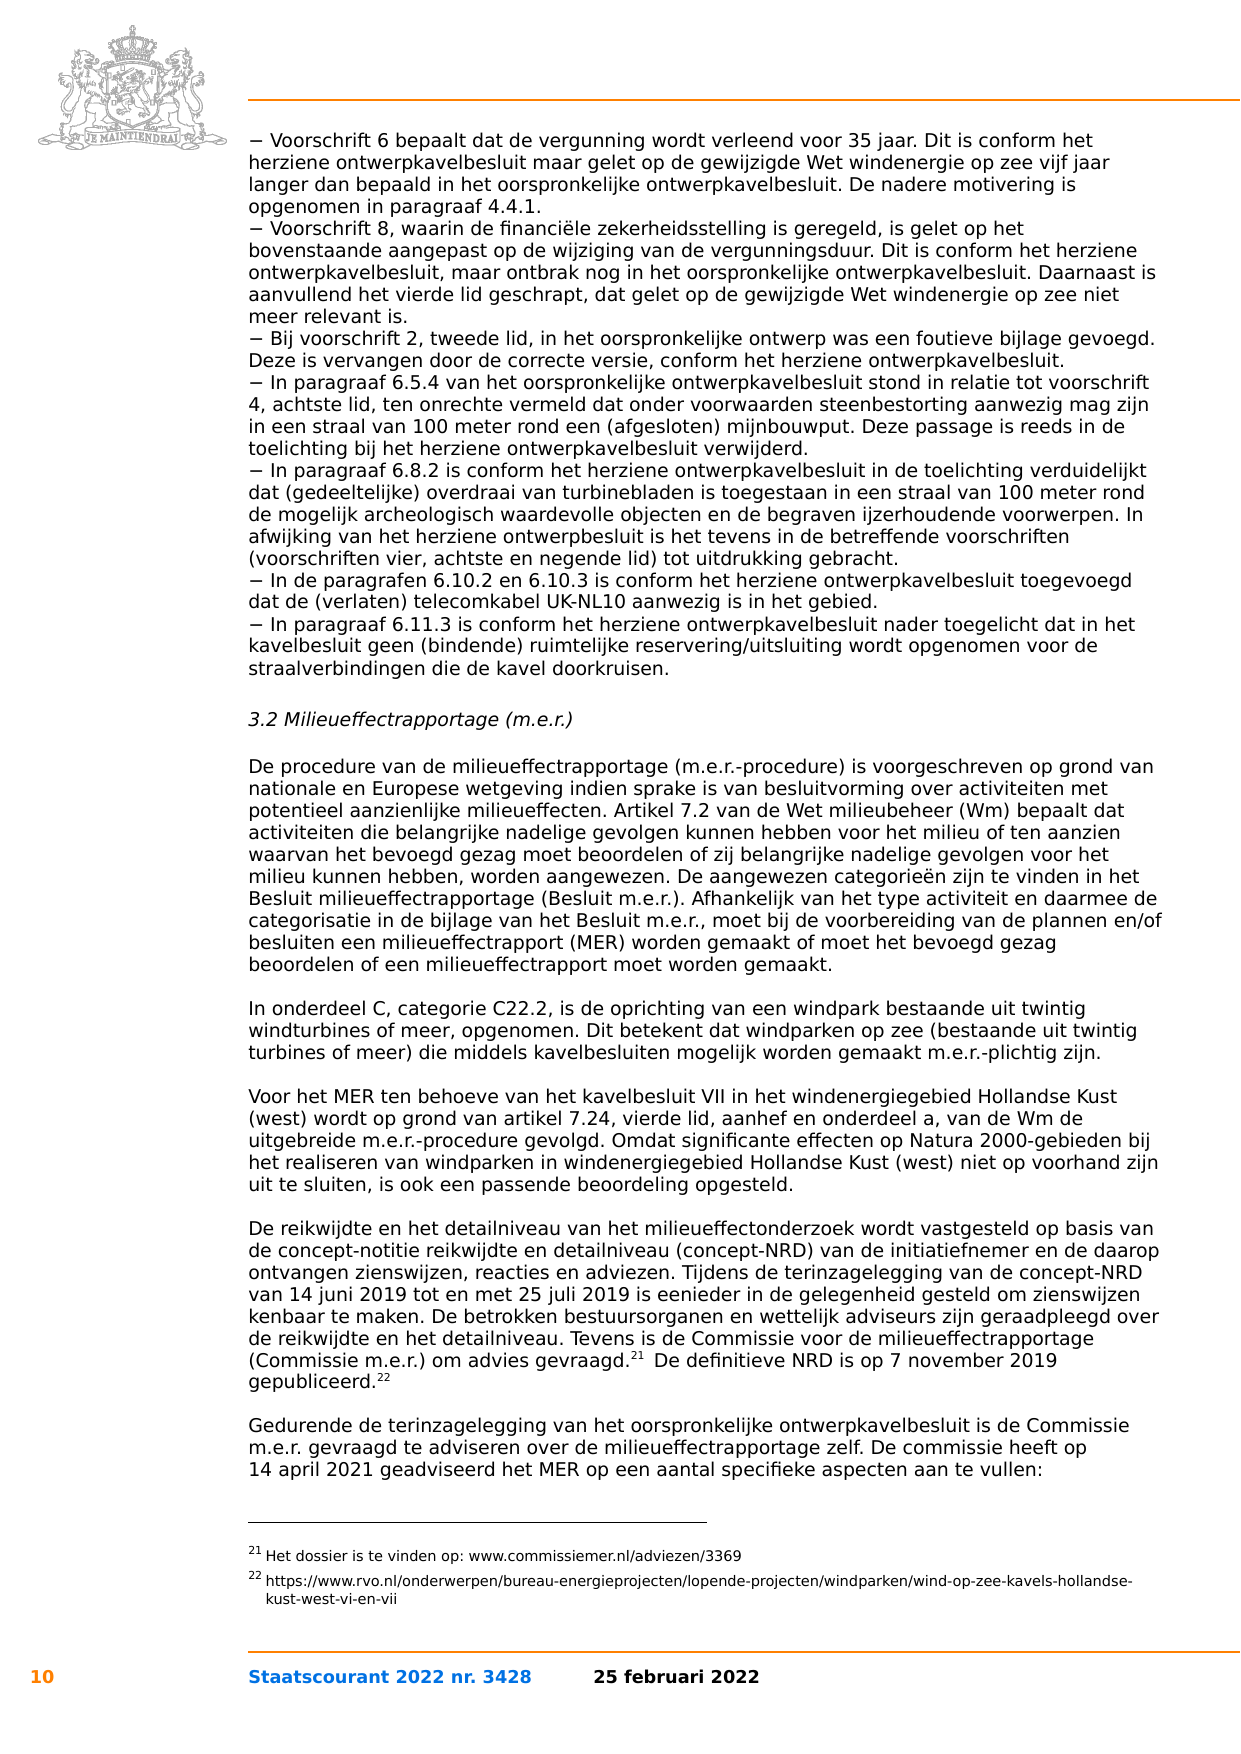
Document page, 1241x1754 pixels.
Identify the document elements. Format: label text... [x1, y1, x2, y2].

text Gedurende de terinzagelegging van het oorspronkelijke ontwerpkavelbesluit is de Commissie m.e.r. gevraagd te adviseren over de milieueffectrapportage zelf. De commissie heeft op 14 april 2021 geadviseerd het MER op een aantal specifieke aspecten aan te vullen: [248, 1415, 1163, 1481]
text − In paragraaf 6.11.3 is conform het herziene ontwerpkavelbesluit nader toegelicht dat in het kavelbesluit geen (bindende) ruimtelijke reservering/uitsluiting wordt opgenomen voor de straalverbindingen die de kavel doorkruisen. [248, 613, 1163, 679]
text − Voorschrift 8, waarin de financiële zekerheidsstelling is geregeld, is gelet op het bovenstaande aangepast op de wijziging van de vergunningsduur. Dit is conform het herziene ontwerpkavelbesluit, maar ontbrak nog in het oorspronkelijke ontwerpkavelbesluit. Daarnaast is aanvullend het vierde lid geschrapt, dat gelet op de gewijzigde Wet windenergie op zee niet meer relevant is. [248, 218, 1163, 328]
text − In paragraaf 6.8.2 is conform het herziene ontwerpkavelbesluit in de toelichting verduidelijkt dat (gedeeltelijke) overdraai van turbinebladen is toegestaan in een straal van 100 meter rond de mogelijk archeologisch waardevolle objecten en de begraven ijzerhoudende voorwerpen. In afwijking van het herziene ontwerpbesluit is het tevens in de betreffende voorschriften (voorschriften vier, achtste en negende lid) tot uitdrukking gebracht. [248, 459, 1163, 569]
text − In paragraaf 6.5.4 van het oorspronkelijke ontwerpkavelbesluit stond in relatie tot voorschrift 4, achtste lid, ten onrechte vermeld dat onder voorwaarden steenbestorting aanwezig mag zijn in een straal van 100 meter rond een (afgesloten) mijnbouwput. Deze passage is reeds in de toelichting bij het herziene ontwerpkavelbesluit verwijderd. [248, 372, 1163, 459]
text − In de paragrafen 6.10.2 en 6.10.3 is conform het herziene ontwerpkavelbesluit toegevoegd dat de (verlaten) telecomkabel UK-NL10 aanwezig is in het gebied. [248, 569, 1163, 613]
text In onderdeel C, categorie C22.2, is de oprichting van een windpark bestaande uit twintig windturbines of meer, opgenomen. Dit betekent dat windparken op zee (bestaande uit twintig turbines of meer) die middels kavelbesluiten mogelijk worden gemaakt m.e.r.-plichtig zijn. [248, 998, 1163, 1064]
text https://www.rvo.nl/onderwerpen/bureau-energieprojecten/lopende-projecten/windparken/wind-op-zee-kavels-hollandse-kust-west-vi-en-vii [248, 1569, 1163, 1608]
text − Voorschrift 6 bepaalt dat de vergunning wordt verleend voor 35 jaar. Dit is conform het herziene ontwerpkavelbesluit maar gelet op de gewijzigde Wet windenergie op zee vijf jaar langer dan bepaald in het oorspronkelijke ontwerpkavelbesluit. De nadere motivering is opgenomen in paragraaf 4.4.1. [248, 130, 1163, 218]
subtitle 3.2 Milieueffectrapportage (m.e.r.) [248, 709, 1163, 731]
picture [38, 25, 227, 150]
text De reikwijdte en het detailniveau van het milieueffectonderzoek wordt vastgesteld op basis van de concept-notitie reikwijdte en detailniveau (concept-NRD) van de initiatiefnemer en de daarop ontvangen zienswijzen, reacties en adviezen. Tijdens de terinzagelegging van de concept-NRD van 14 juni 2019 tot en met 25 juli 2019 is eenieder in de gelegenheid gesteld om zienswijzen kenbaar te maken. De betrokken bestuursorganen en wettelijk adviseurs zijn geraadpleegd over de reikwijdte en het detailniveau. Tevens is de Commissie voor de milieueffectrapportage (Commissie m.e.r.) om advies gevraagd. De definitieve NRD is op 7 november 2019 gepubliceerd. [248, 1218, 1163, 1393]
text De procedure van de milieueffectrapportage (m.e.r.-procedure) is voorgeschreven op grond van nationale en Europese wetgeving indien sprake is van besluitvorming over activiteiten met potentieel aanzienlijke milieueffecten. Artikel 7.2 van de Wet milieubeheer (Wm) bepaalt dat activiteiten die belangrijke nadelige gevolgen kunnen hebben voor het milieu of ten aanzien waarvan het bevoegd gezag moet beoordelen of zij belangrijke nadelige gevolgen voor het milieu kunnen hebben, worden aangewezen. De aangewezen categorieën zijn te vinden in het Besluit milieueffectrapportage (Besluit m.e.r.). Afhankelijk van het type activiteit en daarmee de categorisatie in de bijlage van het Besluit m.e.r., moet bij de voorbereiding van de plannen en/of besluiten een milieueffectrapport (MER) worden gemaakt of moet het bevoegd gezag beoordelen of een milieueffectrapport moet worden gemaakt. [248, 756, 1163, 976]
text Het dossier is te vinden op: www.commissiemer.nl/adviezen/3369 [248, 1544, 1163, 1566]
text Voor het MER ten behoeve van het kavelbesluit VII in het windenergiegebied Hollandse Kust (west) wordt op grond van artikel 7.24, vierde lid, aanhef en onderdeel a, van de Wm de uitgebreide m.e.r.-procedure gevolgd. Omdat significante effecten op Natura 2000-gebieden bij het realiseren van windparken in windenergiegebied Hollandse Kust (west) niet op voorhand zijn uit te sluiten, is ook een passende beoordeling opgesteld. [248, 1086, 1163, 1196]
text − Bij voorschrift 2, tweede lid, in het oorspronkelijke ontwerp was een foutieve bijlage gevoegd. Deze is vervangen door de correcte versie, conform het herziene ontwerpkavelbesluit. [248, 328, 1163, 372]
